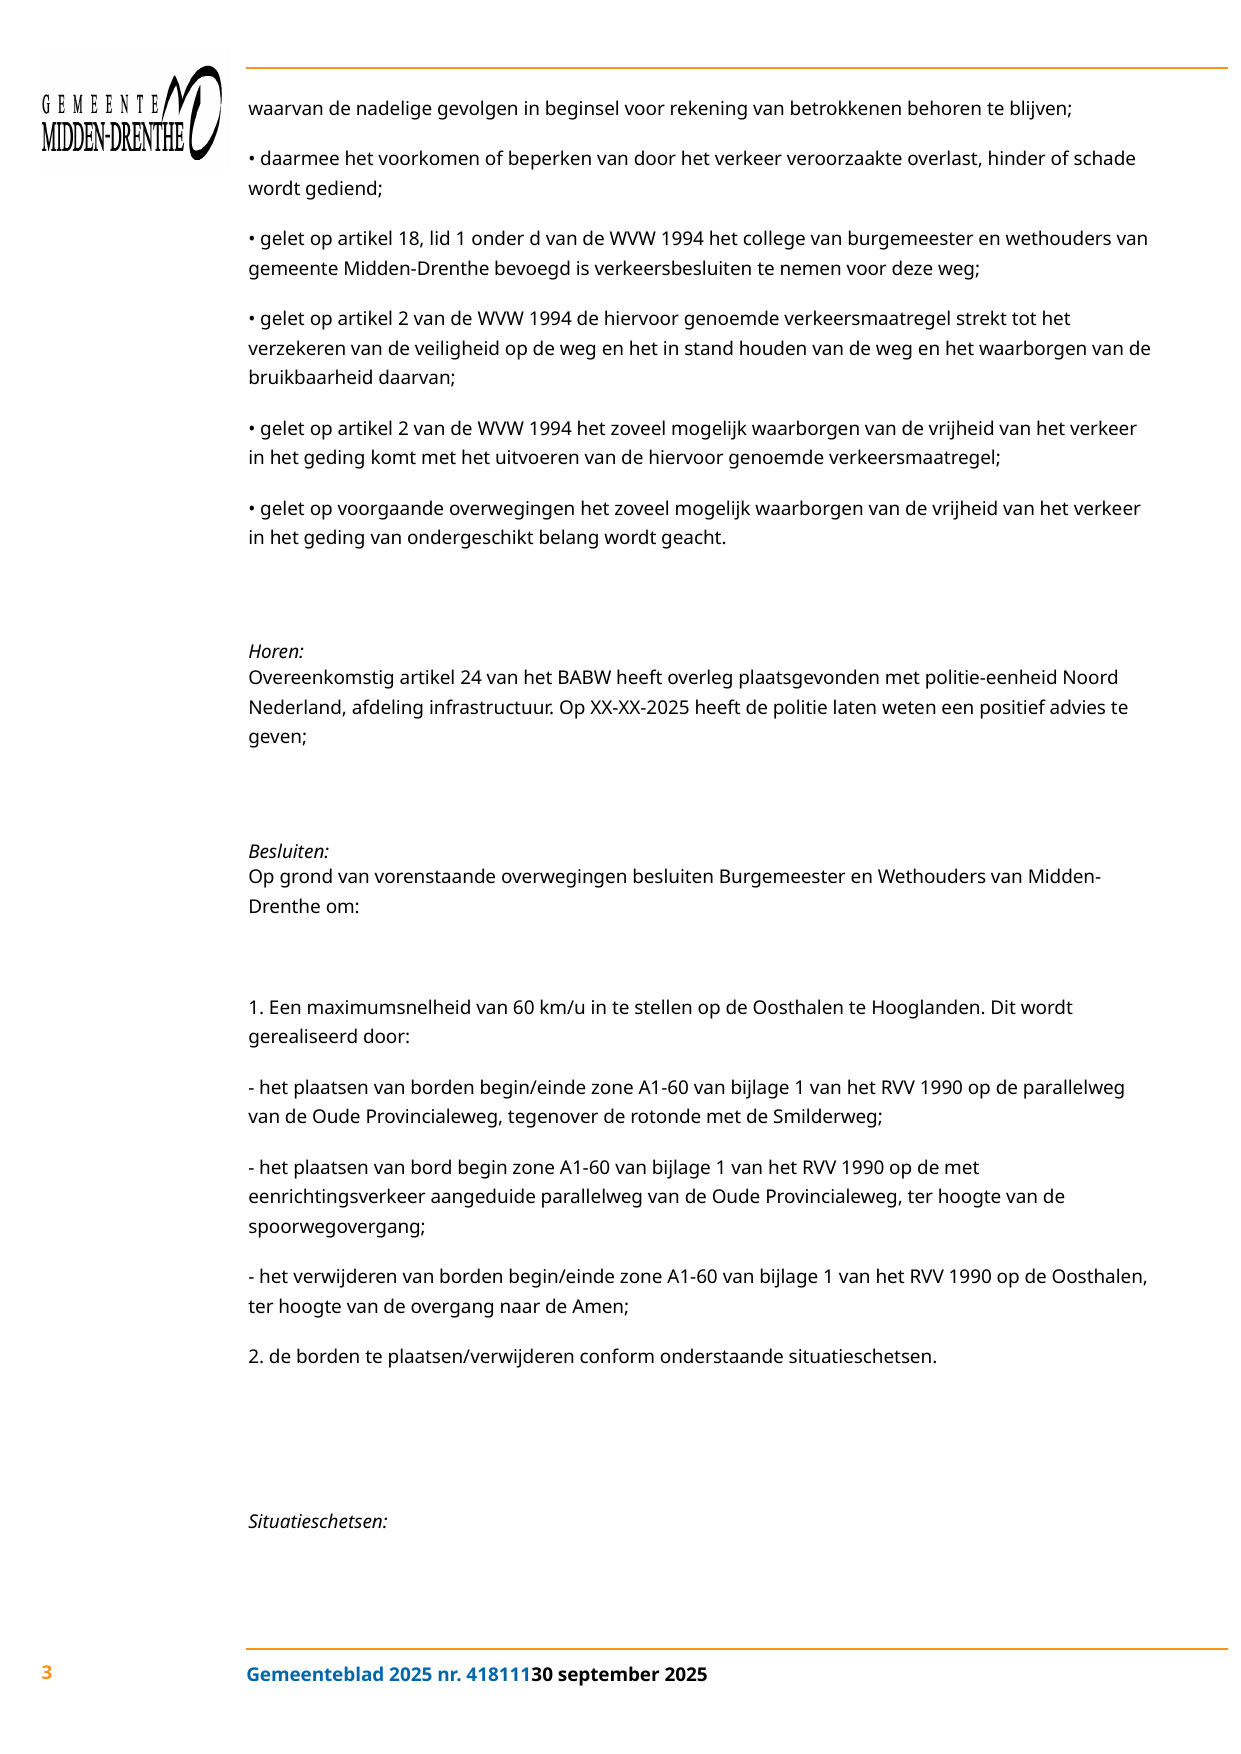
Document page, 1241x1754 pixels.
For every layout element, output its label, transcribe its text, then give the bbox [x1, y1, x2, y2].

text waarvan de nadelige gevolgen in beginsel voor rekening van betrokkenen behoren te blijven; [248, 95, 1152, 121]
text Op grond van vorenstaande overwegingen besluiten Burgemeester en Wethouders van Midden-Drenthe om: [248, 864, 1152, 919]
text Horen: [248, 639, 1152, 664]
text • gelet op artikel 2 van de WVW 1994 het zoveel mogelijk waarborgen van de vrijheid van het verkeer in het geding komt met het uitvoeren van de hiervoor genoemde verkeersmaatregel; [248, 415, 1152, 470]
text • daarmee het voorkomen of beperken van door het verkeer veroorzaakte overlast, hinder of schade wordt gediend; [248, 145, 1152, 201]
text - het plaatsen van borden begin/einde zone A1-60 van bijlage 1 van het RVV 1990 op de parallelweg van de Oude Provincialeweg, tegenover de rotonde met de Smilderweg; [248, 1074, 1152, 1129]
text • gelet op artikel 2 van de WVW 1994 de hiervoor genoemde verkeersmaatregel strekt tot het verzekeren van de veiligheid op de weg en het in stand houden van de weg en het waarborgen van de bruikbaarheid daarvan; [248, 305, 1152, 390]
text 2. de borden te plaatsen/verwijderen conform onderstaande situatieschetsen. [248, 1344, 1152, 1369]
text - het plaatsen van bord begin zone A1-60 van bijlage 1 van het RVV 1990 op de met eenrichtingsverkeer aangeduide parallelweg van de Oude Provincialeweg, ter hoogte van de spoorwegovergang; [248, 1154, 1152, 1239]
picture [41, 47, 231, 172]
text 1. Een maximumsnelheid van 60 km/u in te stellen op de Oosthalen te Hooglanden. Dit wordt gerealiseerd door: [248, 994, 1152, 1049]
text - het verwijderen van borden begin/einde zone A1-60 van bijlage 1 van het RVV 1990 op de Oosthalen, ter hoogte van de overgang naar de Amen; [248, 1264, 1152, 1319]
text Overeenkomstig artikel 24 van het BABW heeft overleg plaatsgevonden met politie-eenheid Noord Nederland, afdeling infrastructuur. Op XX-XX-2025 heeft de politie laten weten een positief advies te geven; [248, 664, 1152, 749]
text • gelet op voorgaande overwegingen het zoveel mogelijk waarborgen van de vrijheid van het verkeer in het geding van ondergeschikt belang wordt geacht. [248, 495, 1152, 550]
text Besluiten: [248, 838, 1152, 864]
text • gelet op artikel 18, lid 1 onder d van de WVW 1994 het college van burgemeester en wethouders van gemeente Midden-Drenthe bevoegd is verkeersbesluiten te nemen voor deze weg; [248, 225, 1152, 281]
text Situatieschetsen: [248, 1508, 1152, 1534]
